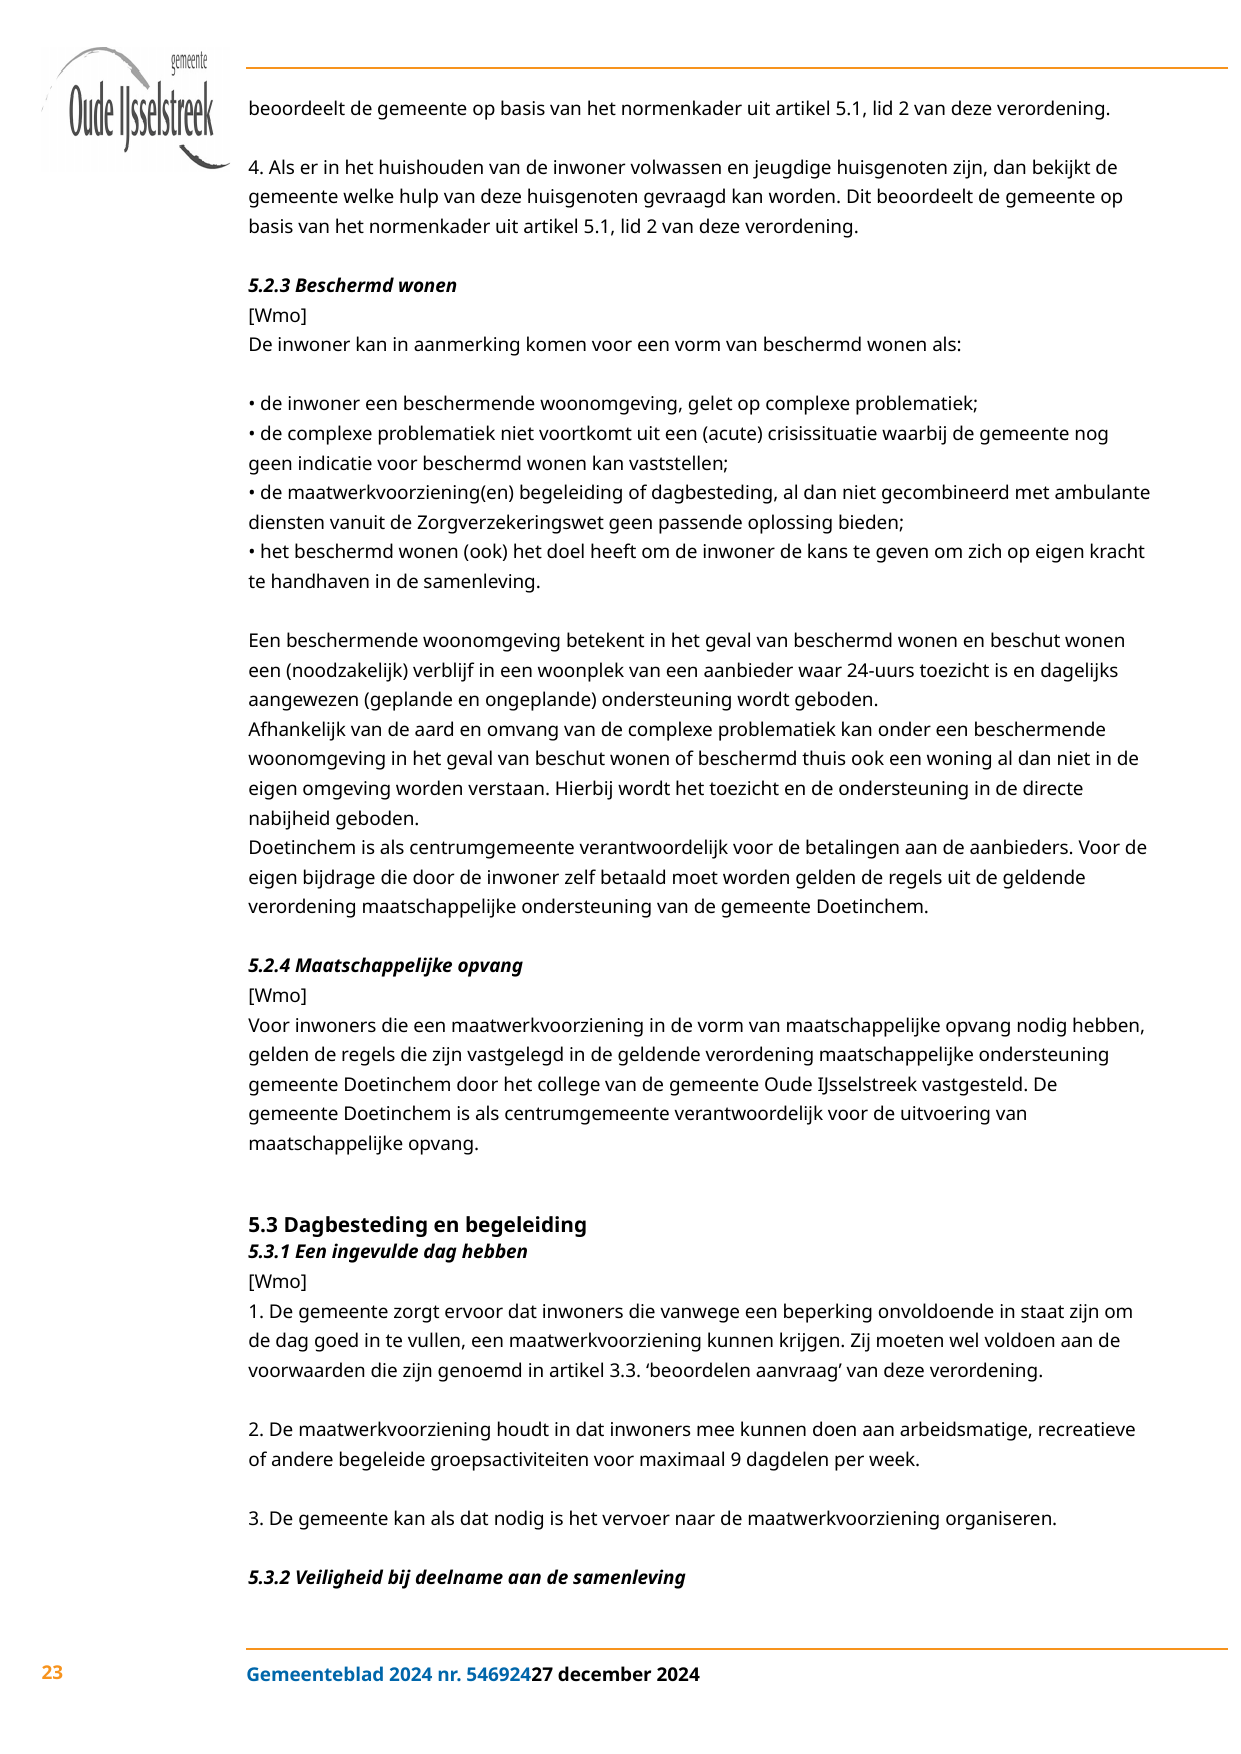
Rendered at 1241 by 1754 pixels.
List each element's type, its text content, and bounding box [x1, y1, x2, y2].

text • het beschermd wonen (ook) het doel heeft om de inwoner de kans te geven om zich op eigen kracht te handhaven in de samenleving. [248, 538, 1152, 594]
text beoordeelt de gemeente op basis van het normenkader uit artikel 5.1, lid 2 van deze verordening. [248, 95, 1152, 121]
text 1. De gemeente zorgt ervoor dat inwoners die vanwege een beperking onvoldoende in staat zijn om de dag goed in te vullen, een maatwerkvoorziening kunnen krijgen. Zij moeten wel voldoen aan de voorwaarden die zijn genoemd in artikel 3.3. ‘beoordelen aanvraag’ van deze verordening. [248, 1298, 1152, 1383]
text Een beschermende woonomgeving betekent in het geval van beschermd wonen en beschut wonen een (noodzakelijk) verblijf in een woonplek van een aanbieder waar 24-uurs toezicht is en dagelijks aangewezen (geplande en ongeplande) ondersteuning wordt geboden. [248, 627, 1152, 712]
text • de inwoner een beschermende woonomgeving, gelet op complexe problematiek; [248, 391, 1152, 416]
text 4. Als er in het huishouden van de inwoner volwassen en jeugdige huisgenoten zijn, dan bekijkt de gemeente welke hulp van deze huisgenoten gevraagd kan worden. Dit beoordeelt de gemeente op basis van het normenkader uit artikel 5.1, lid 2 van deze verordening. [248, 154, 1152, 239]
text • de maatwerkvoorziening(en) begeleiding of dagbesteding, al dan niet gecombineerd met ambulante diensten vanuit de Zorgverzekeringswet geen passende oplossing bieden; [248, 479, 1152, 535]
text 5.3.2 Veiligheid bij deelname aan de samenleving [248, 1564, 1152, 1590]
text Voor inwoners die een maatwerkvoorziening in de vorm van maatschappelijke opvang nodig hebben, gelden de regels die zijn vastgelegd in de geldende verordening maatschappelijke ondersteuning gemeente Doetinchem door het college van de gemeente Oude IJsselstreek vastgesteld. De gemeente Doetinchem is als centrumgemeente verantwoordelijk voor de uitvoering van maatschappelijke opvang. [248, 1012, 1152, 1156]
text [Wmo] [248, 982, 1152, 1008]
text • de complexe problematiek niet voortkomt uit een (acute) crisissituatie waarbij de gemeente nog geen indicatie voor beschermd wonen kan vaststellen; [248, 420, 1152, 476]
text De inwoner kan in aanmerking komen voor een vorm van beschermd wonen als: [248, 331, 1152, 357]
text Doetinchem is als centrumgemeente verantwoordelijk voor de betalingen aan de aanbieders. Voor de eigen bijdrage die door de inwoner zelf betaald moet worden gelden de regels uit de geldende verordening maatschappelijke ondersteuning van de gemeente Doetinchem. [248, 834, 1152, 919]
text 2. De maatwerkvoorziening houdt in dat inwoners mee kunnen doen aan arbeidsmatige, recreatieve of andere begeleide groepsactiviteiten voor maximaal 9 dagdelen per week. [248, 1416, 1152, 1471]
text Afhankelijk van de aard en omvang van de complexe problematiek kan onder een beschermende woonomgeving in het geval van beschut wonen of beschermd thuis ook een woning al dan niet in de eigen omgeving worden verstaan. Hierbij wordt het toezicht en de ondersteuning in de directe nabijheid geboden. [248, 716, 1152, 831]
text 5.2.4 Maatschappelijke opvang [248, 953, 1152, 978]
text [Wmo] [248, 302, 1152, 328]
text 5.3.1 Een ingevulde dag hebben [248, 1239, 1152, 1264]
text 5.2.3 Beschermd wonen [248, 272, 1152, 298]
text [Wmo] [248, 1268, 1152, 1294]
text 5.3 Dagbesteding en begeleiding [248, 1210, 1152, 1239]
text 3. De gemeente kan als dat nodig is het vervoer naar de maatwerkvoorziening organiseren. [248, 1505, 1152, 1531]
picture [41, 47, 231, 172]
